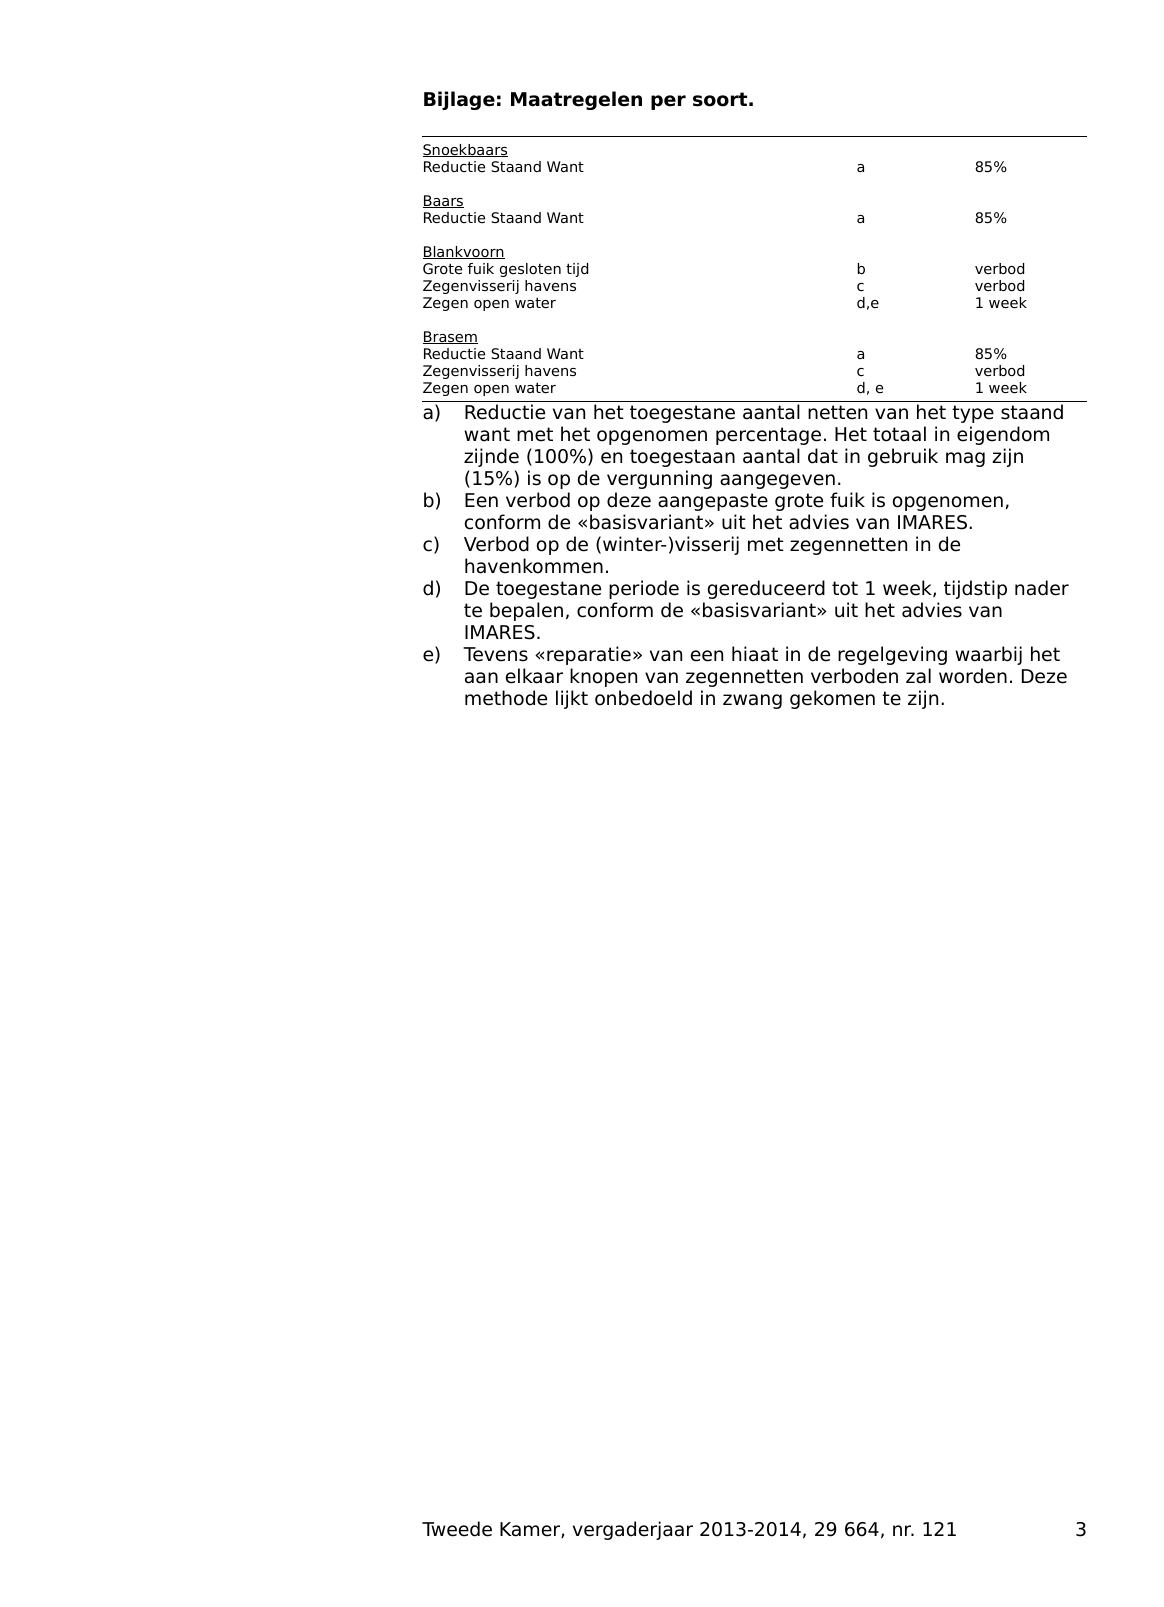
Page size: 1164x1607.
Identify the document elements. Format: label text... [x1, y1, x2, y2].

table_cell [422, 176, 850, 193]
table_cell [850, 193, 968, 210]
table_header [850, 137, 968, 159]
text e) Tevens «reparatie» van een hiaat in de regelgeving waarbij het aan elkaar knopen van zegennetten verboden zal worden. Deze methode lijkt onbedoeld in zwang gekomen te zijn. [422, 644, 1087, 710]
table_cell Grote fuik gesloten tijd [422, 261, 850, 278]
table_cell [969, 227, 1087, 244]
table_cell 85% [969, 210, 1087, 227]
table_header Snoekbaars [422, 137, 850, 159]
table_cell d, e [850, 380, 968, 401]
table_cell Zegen open water [422, 380, 850, 401]
table_cell Zegenvisserij havens [422, 363, 850, 379]
table_cell Reductie Staand Want [422, 210, 850, 227]
table_cell Zegenvisserij havens [422, 278, 850, 294]
table_cell 85% [969, 159, 1087, 176]
text d) De toegestane periode is gereduceerd tot 1 week, tijdstip nader te bepalen, conform de «basisvariant» uit het advies van IMARES. [422, 578, 1087, 644]
table_cell verbod [969, 261, 1087, 278]
table_cell a [850, 159, 968, 176]
table_cell 85% [969, 346, 1087, 362]
table_cell b [850, 261, 968, 278]
table_cell Zegen open water [422, 295, 850, 312]
table_cell [969, 329, 1087, 346]
table_cell [850, 329, 968, 346]
text b) Een verbod op deze aangepaste grote fuik is opgenomen, conform de «basisvariant» uit het advies van IMARES. [422, 490, 1087, 534]
table_cell a [850, 346, 968, 362]
table_cell verbod [969, 278, 1087, 294]
table_cell [969, 312, 1087, 328]
table_cell Blankvoorn [422, 244, 850, 261]
table_cell d,e [850, 295, 968, 312]
table_cell [850, 176, 968, 193]
table_cell 1 week [969, 295, 1087, 312]
table_cell [850, 312, 968, 328]
text a) Reductie van het toegestane aantal netten van het type staand want met het opgenomen percentage. Het totaal in eigendom zijnde (100%) en toegestaan aantal dat in gebruik mag zijn (15%) is op de vergunning aangegeven. [422, 402, 1087, 490]
table_header [969, 137, 1087, 159]
table_cell a [850, 210, 968, 227]
text c) Verbod op de (winter-)visserij met zegennetten in de havenkommen. [422, 534, 1087, 578]
table_cell Brasem [422, 329, 850, 346]
subtitle Bijlage: Maatregelen per soort. [77, 89, 1087, 111]
table_cell [969, 176, 1087, 193]
table_cell Reductie Staand Want [422, 346, 850, 362]
table_cell Baars [422, 193, 850, 210]
table_cell 1 week [969, 380, 1087, 401]
table_cell Reductie Staand Want [422, 159, 850, 176]
table_cell [969, 193, 1087, 210]
table_cell c [850, 278, 968, 294]
table_cell c [850, 363, 968, 379]
table_cell [422, 312, 850, 328]
table_cell [422, 227, 850, 244]
table_cell verbod [969, 363, 1087, 379]
table_cell [969, 244, 1087, 261]
table_cell [850, 244, 968, 261]
table_cell [850, 227, 968, 244]
